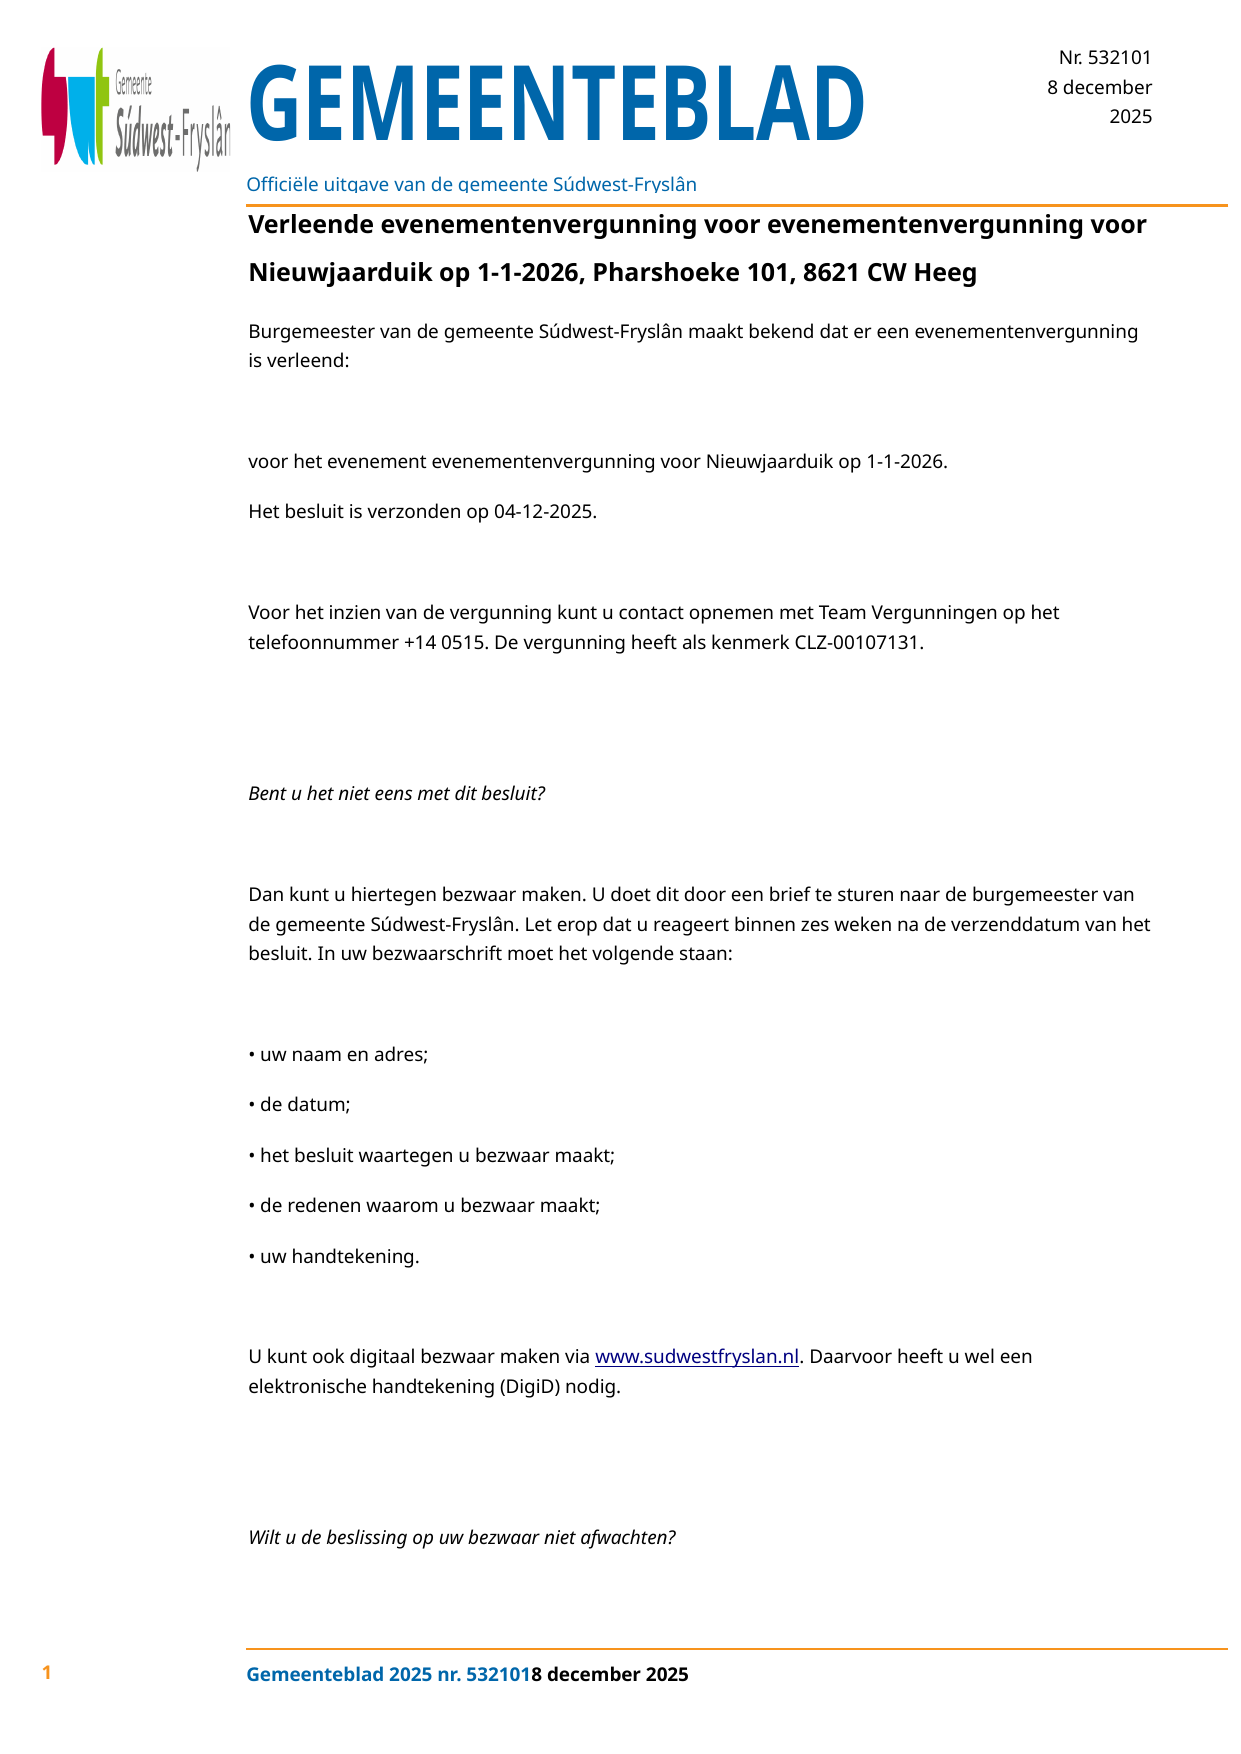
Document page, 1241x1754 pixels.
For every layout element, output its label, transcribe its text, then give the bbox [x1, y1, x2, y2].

picture [41, 47, 231, 172]
text • de datum; [248, 1092, 1152, 1117]
text • de redenen waarom u bezwaar maakt; [248, 1192, 1152, 1218]
text U kunt ook digitaal bezwaar maken via www.sudwestfryslan.nl. Daarvoor heeft u wel een elektronische handtekening (DigiD) nodig. [248, 1344, 1152, 1399]
text Bent u het niet eens met dit besluit? [248, 780, 1152, 806]
text Dan kunt u hiertegen bezwaar maken. U doet dit door een brief te sturen naar de burgemeester van de gemeente Súdwest-Fryslân. Let erop dat u reageert binnen zes weken na de verzenddatum van het besluit. In uw bezwaarschrift moet het volgende staan: [248, 881, 1152, 966]
text • uw naam en adres; [248, 1041, 1152, 1067]
text Burgemeester van de gemeente Súdwest-Fryslân maakt bekend dat er een evenementenvergunning is verleend: [248, 318, 1152, 373]
text Het besluit is verzonden op 04-12-2025. [248, 499, 1152, 524]
text • het besluit waartegen u bezwaar maakt; [248, 1142, 1152, 1168]
text Voor het inzien van de vergunning kunt u contact opnemen met Team Vergunningen op het telefoonnummer +14 0515. De vergunning heeft als kenmerk CLZ-00107131. [248, 599, 1152, 655]
text Verleende evenementenvergunning voor evenementenvergunning voor Nieuwjaarduik op 1-1-2026, Pharshoeke 101, 8621 CW Heeg [248, 207, 1152, 288]
text Wilt u de beslissing op uw bezwaar niet afwachten? [248, 1524, 1152, 1550]
text voor het evenement evenementenvergunning voor Nieuwjaarduik op 1-1-2026. [248, 448, 1152, 474]
text • uw handtekening. [248, 1243, 1152, 1269]
